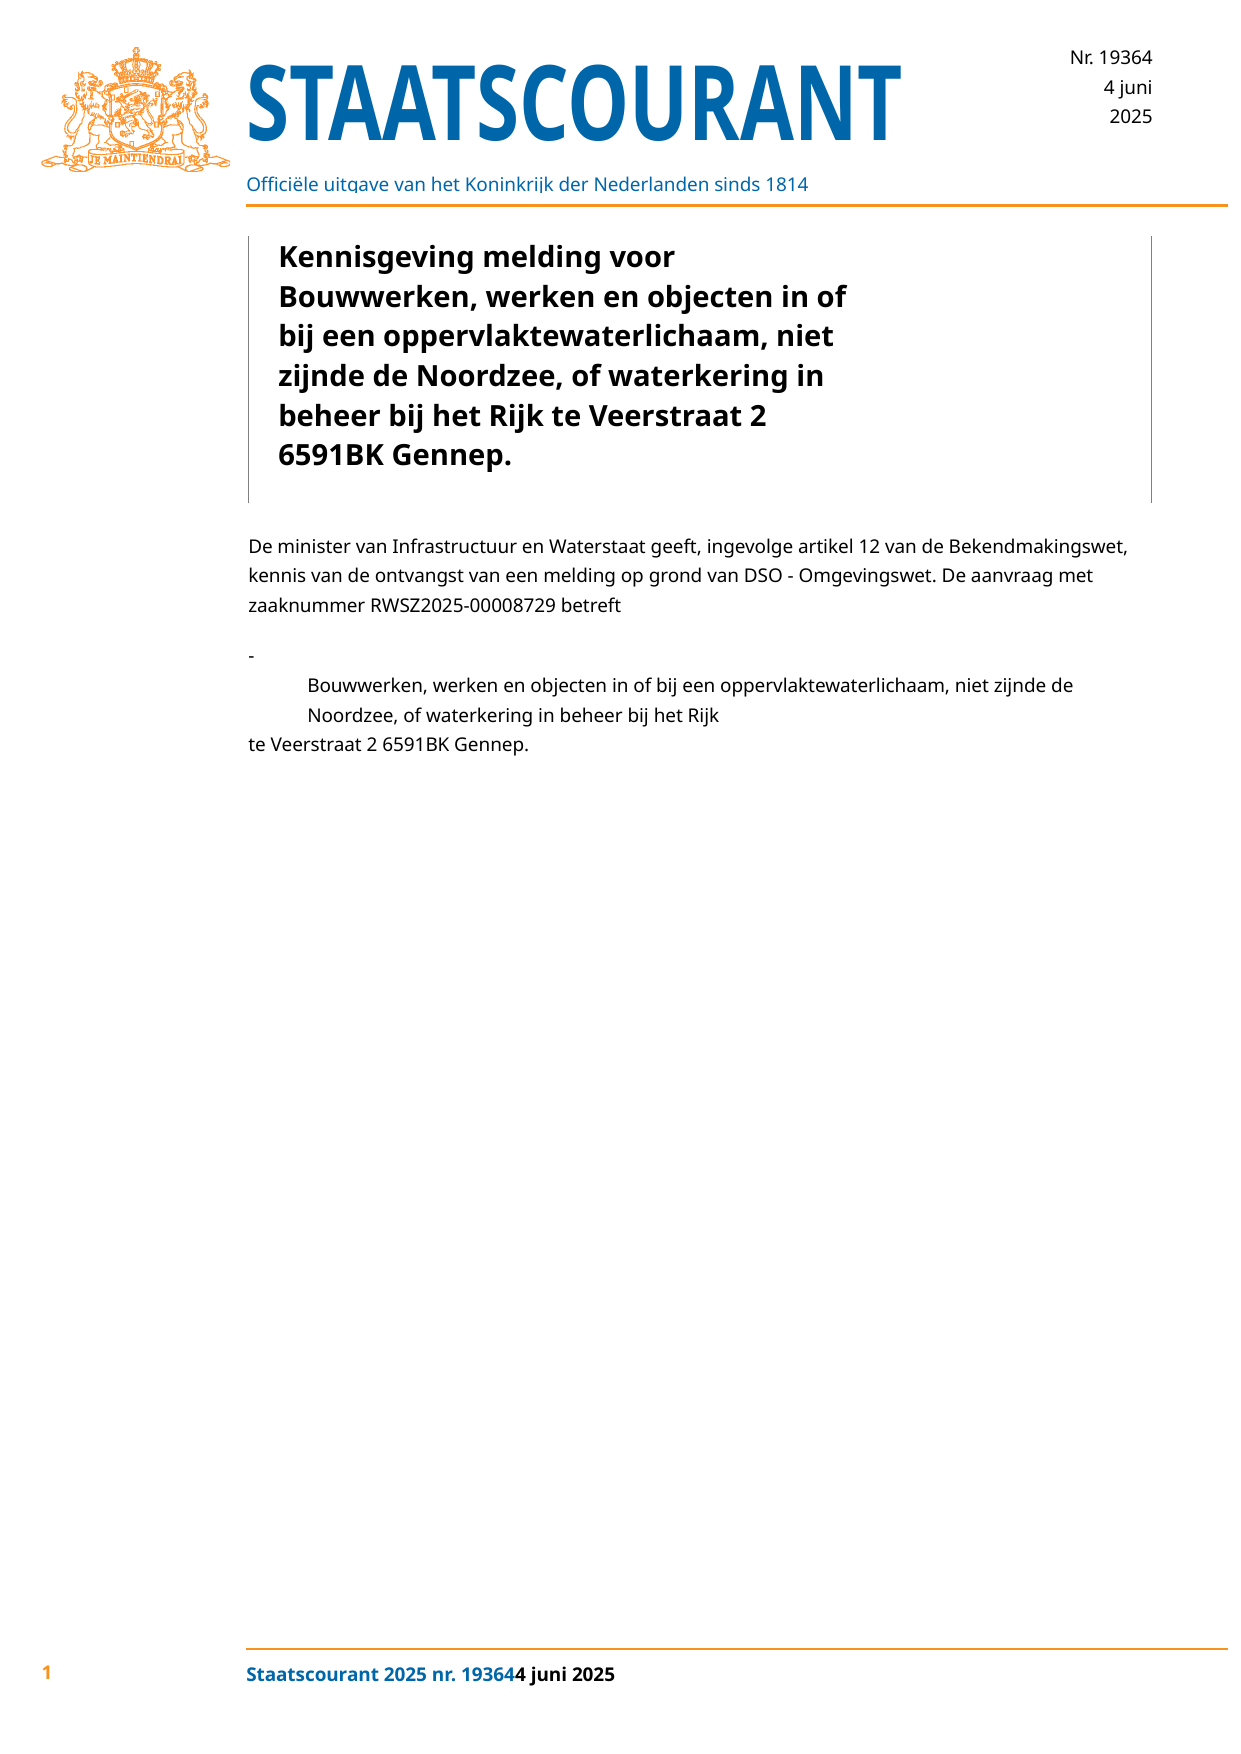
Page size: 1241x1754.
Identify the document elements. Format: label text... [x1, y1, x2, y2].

text te Veerstraat 2 6591BK Gennep. [248, 731, 1152, 757]
list Bouwwerken, werken en objecten in of bij een oppervlaktewaterlichaam, niet zijnde de Noordzee, of waterkering in beheer bij het Rijk [248, 672, 1152, 727]
table_header [850, 414, 1151, 503]
table_header [1090, 236, 1151, 413]
text De minister van Infrastructuur en Waterstaat geeft, ingevolge artikel 12 van de Bekendmakingswet, kennis van de ontvangst van een melding op grond van DSO - Omgevingswet. De aanvraag met zaaknummer RWSZ2025-00008729 betreft [248, 533, 1152, 618]
table_header [850, 236, 912, 413]
picture [912, 236, 1090, 414]
table_header Kennisgeving melding voor Bouwwerken, werken en objecten in of bij een oppervlaktewaterlichaam, niet zijnde de Noordzee, of waterkering in beheer bij het Rijk te Veerstraat 2 6591BK Gennep. [249, 236, 850, 503]
picture [41, 47, 231, 172]
